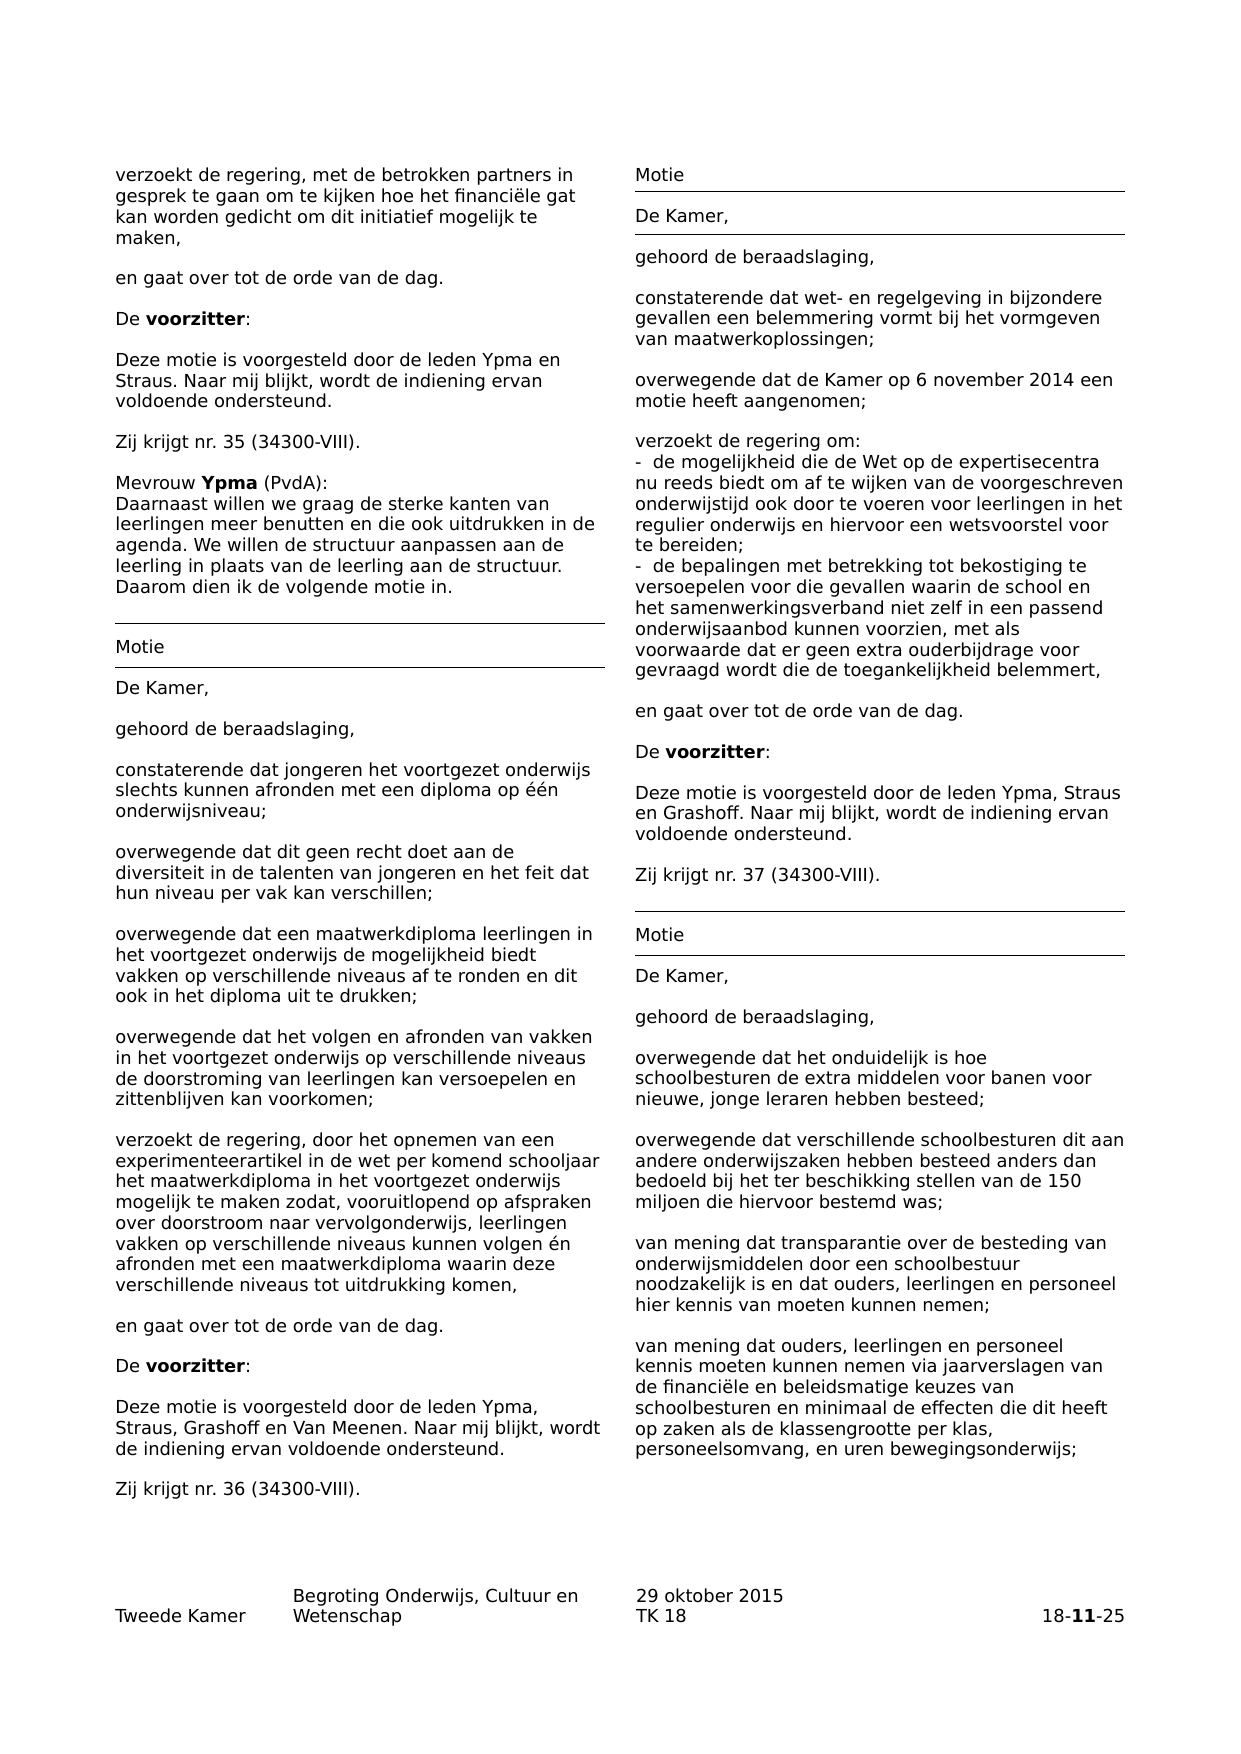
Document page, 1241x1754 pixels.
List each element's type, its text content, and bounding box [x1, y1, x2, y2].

text van mening dat ouders, leerlingen en personeel kennis moeten kunnen nemen via jaarverslagen van de financiële en beleidsmatige keuzes van schoolbesturen en minimaal de effecten die dit heeft op zaken als de klassengrootte per klas, personeelsomvang, en uren bewegingsonderwijs; [635, 1336, 1125, 1460]
text Motie [635, 925, 1125, 946]
text gehoord de beraadslaging, [115, 719, 605, 739]
text gehoord de beraadslaging, [635, 247, 1125, 267]
text De Kamer, [635, 966, 1125, 987]
text gehoord de beraadslaging, [635, 1007, 1125, 1027]
text Zij krijgt nr. 37 (34300-VIII). [635, 865, 1125, 885]
text Motie [635, 165, 1125, 186]
text en gaat over tot de orde van de dag. [115, 1316, 605, 1336]
text De voorzitter: [115, 309, 605, 330]
text verzoekt de regering om: [635, 431, 1125, 452]
text overwegende dat het onduidelijk is hoe schoolbesturen de extra middelen voor banen voor nieuwe, jonge leraren hebben besteed; [635, 1047, 1125, 1110]
text Motie [115, 637, 605, 658]
list de bepalingen met betrekking tot bekostiging te versoepelen voor die gevallen waarin de school en het samenwerkingsverband niet zelf in een passend onderwijsaanbod kunnen voorzien, met als voorwaarde dat er geen extra ouderbijdrage voor gevraagd wordt die de toegankelijkheid belemmert, [635, 556, 1125, 681]
text Daarnaast willen we graag de sterke kanten van leerlingen meer benutten en die ook uitdrukken in de agenda. We willen de structuur aanpassen aan de leerling in plaats van de leerling aan de structuur. Daarom dien ik de volgende motie in. [115, 493, 605, 597]
text en gaat over tot de orde van de dag. [115, 268, 605, 289]
text overwegende dat dit geen recht doet aan de diversiteit in de talenten van jongeren en het feit dat hun niveau per vak kan verschillen; [115, 842, 605, 904]
text constaterende dat jongeren het voortgezet onderwijs slechts kunnen afronden met een diploma op één onderwijsniveau; [115, 759, 605, 822]
text constaterende dat wet- en regelgeving in bijzondere gevallen een belemmering vormt bij het vormgeven van maatwerkoplossingen; [635, 287, 1125, 350]
text Deze motie is voorgesteld door de leden Ypma, Straus, Grashoff en Van Meenen. Naar mij blijkt, wordt de indiening ervan voldoende ondersteund. [115, 1397, 605, 1459]
text Mevrouw Ypma (PvdA): [115, 473, 605, 493]
text Zij krijgt nr. 35 (34300-VIII). [115, 432, 605, 453]
text overwegende dat het volgen en afronden van vakken in het voortgezet onderwijs op verschillende niveaus de doorstroming van leerlingen kan versoepelen en zittenblijven kan voorkomen; [115, 1027, 605, 1110]
text overwegende dat verschillende schoolbesturen dit aan andere onderwijszaken hebben besteed anders dan bedoeld bij het ter beschikking stellen van de 150 miljoen die hiervoor bestemd was; [635, 1130, 1125, 1213]
text van mening dat transparantie over de besteding van onderwijsmiddelen door een schoolbestuur noodzakelijk is en dat ouders, leerlingen en personeel hier kennis van moeten kunnen nemen; [635, 1233, 1125, 1316]
text De Kamer, [635, 206, 1125, 227]
text De Kamer, [115, 678, 605, 699]
text en gaat over tot de orde van de dag. [635, 701, 1125, 722]
text De voorzitter: [115, 1356, 605, 1377]
text Zij krijgt nr. 36 (34300-VIII). [115, 1479, 605, 1500]
text Deze motie is voorgesteld door de leden Ypma, Straus en Grashoff. Naar mij blijkt, wordt de indiening ervan voldoende ondersteund. [635, 782, 1125, 845]
text verzoekt de regering, door het opnemen van een experimenteerartikel in de wet per komend schooljaar het maatwerkdiploma in het voortgezet onderwijs mogelijk te maken zodat, vooruitlopend op afspraken over doorstroom naar vervolgonderwijs, leerlingen vakken op verschillende niveaus kunnen volgen én afronden met een maatwerkdiploma waarin deze verschillende niveaus tot uitdrukking komen, [115, 1130, 605, 1296]
text De voorzitter: [635, 742, 1125, 762]
text overwegende dat een maatwerkdiploma leerlingen in het voortgezet onderwijs de mogelijkheid biedt vakken op verschillende niveaus af te ronden en dit ook in het diploma uit te drukken; [115, 924, 605, 1007]
text Deze motie is voorgesteld door de leden Ypma en Straus. Naar mij blijkt, wordt de indiening ervan voldoende ondersteund. [115, 350, 605, 412]
text overwegende dat de Kamer op 6 november 2014 een motie heeft aangenomen; [635, 370, 1125, 411]
list de mogelijkheid die de Wet op de expertisecentra nu reeds biedt om af te wijken van de voorgeschreven onderwijstijd ook door te voeren voor leerlingen in het regulier onderwijs en hiervoor een wetsvoorstel voor te bereiden; [635, 452, 1125, 556]
text verzoekt de regering, met de betrokken partners in gesprek te gaan om te kijken hoe het financiële gat kan worden gedicht om dit initiatief mogelijk te maken, [115, 165, 605, 248]
